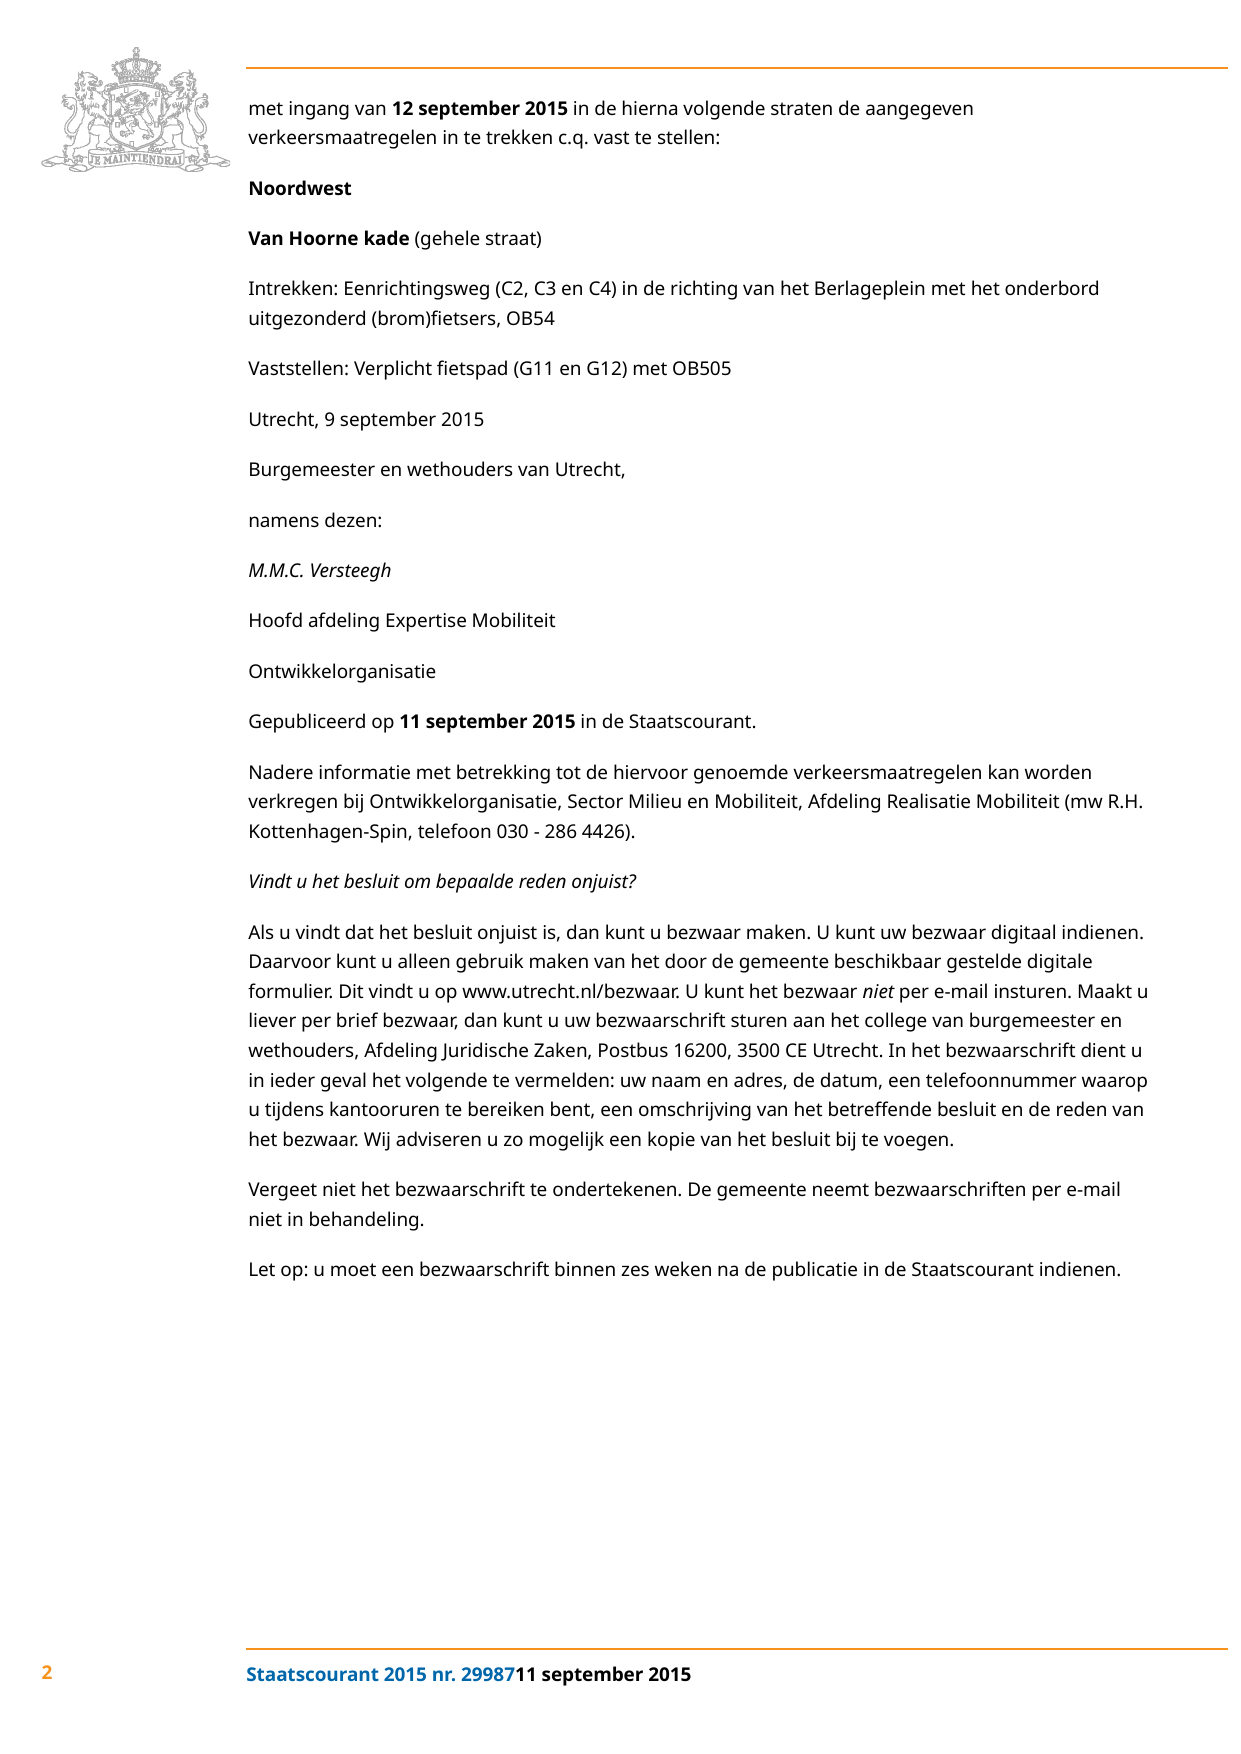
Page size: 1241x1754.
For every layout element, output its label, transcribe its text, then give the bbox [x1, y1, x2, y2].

text M.M.C. Versteegh [248, 557, 1152, 583]
text Burgemeester en wethouders van Utrecht, [248, 456, 1152, 482]
text Hoofd afdeling Expertise Mobiliteit [248, 608, 1152, 633]
text met ingang van 12 september 2015 in de hierna volgende straten de aangegeven verkeersmaatregelen in te trekken c.q. vast te stellen: [248, 95, 1152, 150]
text Vindt u het besluit om bepaalde reden onjuist? [248, 868, 1152, 894]
text Let op: u moet een bezwaarschrift binnen zes weken na de publicatie in de Staatscourant indienen. [248, 1256, 1152, 1282]
text Intrekken: Eenrichtingsweg (C2, C3 en C4) in de richting van het Berlageplein met het onderbord uitgezonderd (brom)fietsers, OB54 [248, 276, 1152, 331]
text Utrecht, 9 september 2015 [248, 406, 1152, 432]
text Vaststellen: Verplicht fietspad (G11 en G12) met OB505 [248, 356, 1152, 381]
text Nadere informatie met betrekking tot de hiervoor genoemde verkeersmaatregelen kan worden verkregen bij Ontwikkelorganisatie, Sector Milieu en Mobiliteit, Afdeling Realisatie Mobiliteit (mw R.H. Kottenhagen-Spin, telefoon 030 - 286 4426). [248, 759, 1152, 844]
text Noordwest [248, 175, 1152, 201]
text Als u vindt dat het besluit onjuist is, dan kunt u bezwaar maken. U kunt uw bezwaar digitaal indienen. Daarvoor kunt u alleen gebruik maken van het door de gemeente beschikbaar gestelde digitale formulier. Dit vindt u op www.utrecht.nl/bezwaar. U kunt het bezwaar niet per e-mail insturen. Maakt u liever per brief bezwaar, dan kunt u uw bezwaarschrift sturen aan het college van burgemeester en wethouders, Afdeling Juridische Zaken, Postbus 16200, 3500 CE Utrecht. In het bezwaarschrift dient u in ieder geval het volgende te vermelden: uw naam en adres, de datum, een telefoonnummer waarop u tijdens kantooruren te bereiken bent, een omschrijving van het betreffende besluit en de reden van het bezwaar. Wij adviseren u zo mogelijk een kopie van het besluit bij te voegen. [248, 919, 1152, 1152]
picture [41, 47, 231, 172]
text namens dezen: [248, 507, 1152, 533]
text Ontwikkelorganisatie [248, 658, 1152, 684]
text Van Hoorne kade (gehele straat) [248, 225, 1152, 251]
text Vergeet niet het bezwaarschrift te ondertekenen. De gemeente neemt bezwaarschriften per e-mail niet in behandeling. [248, 1176, 1152, 1232]
text Gepubliceerd op 11 september 2015 in de Staatscourant. [248, 708, 1152, 734]
